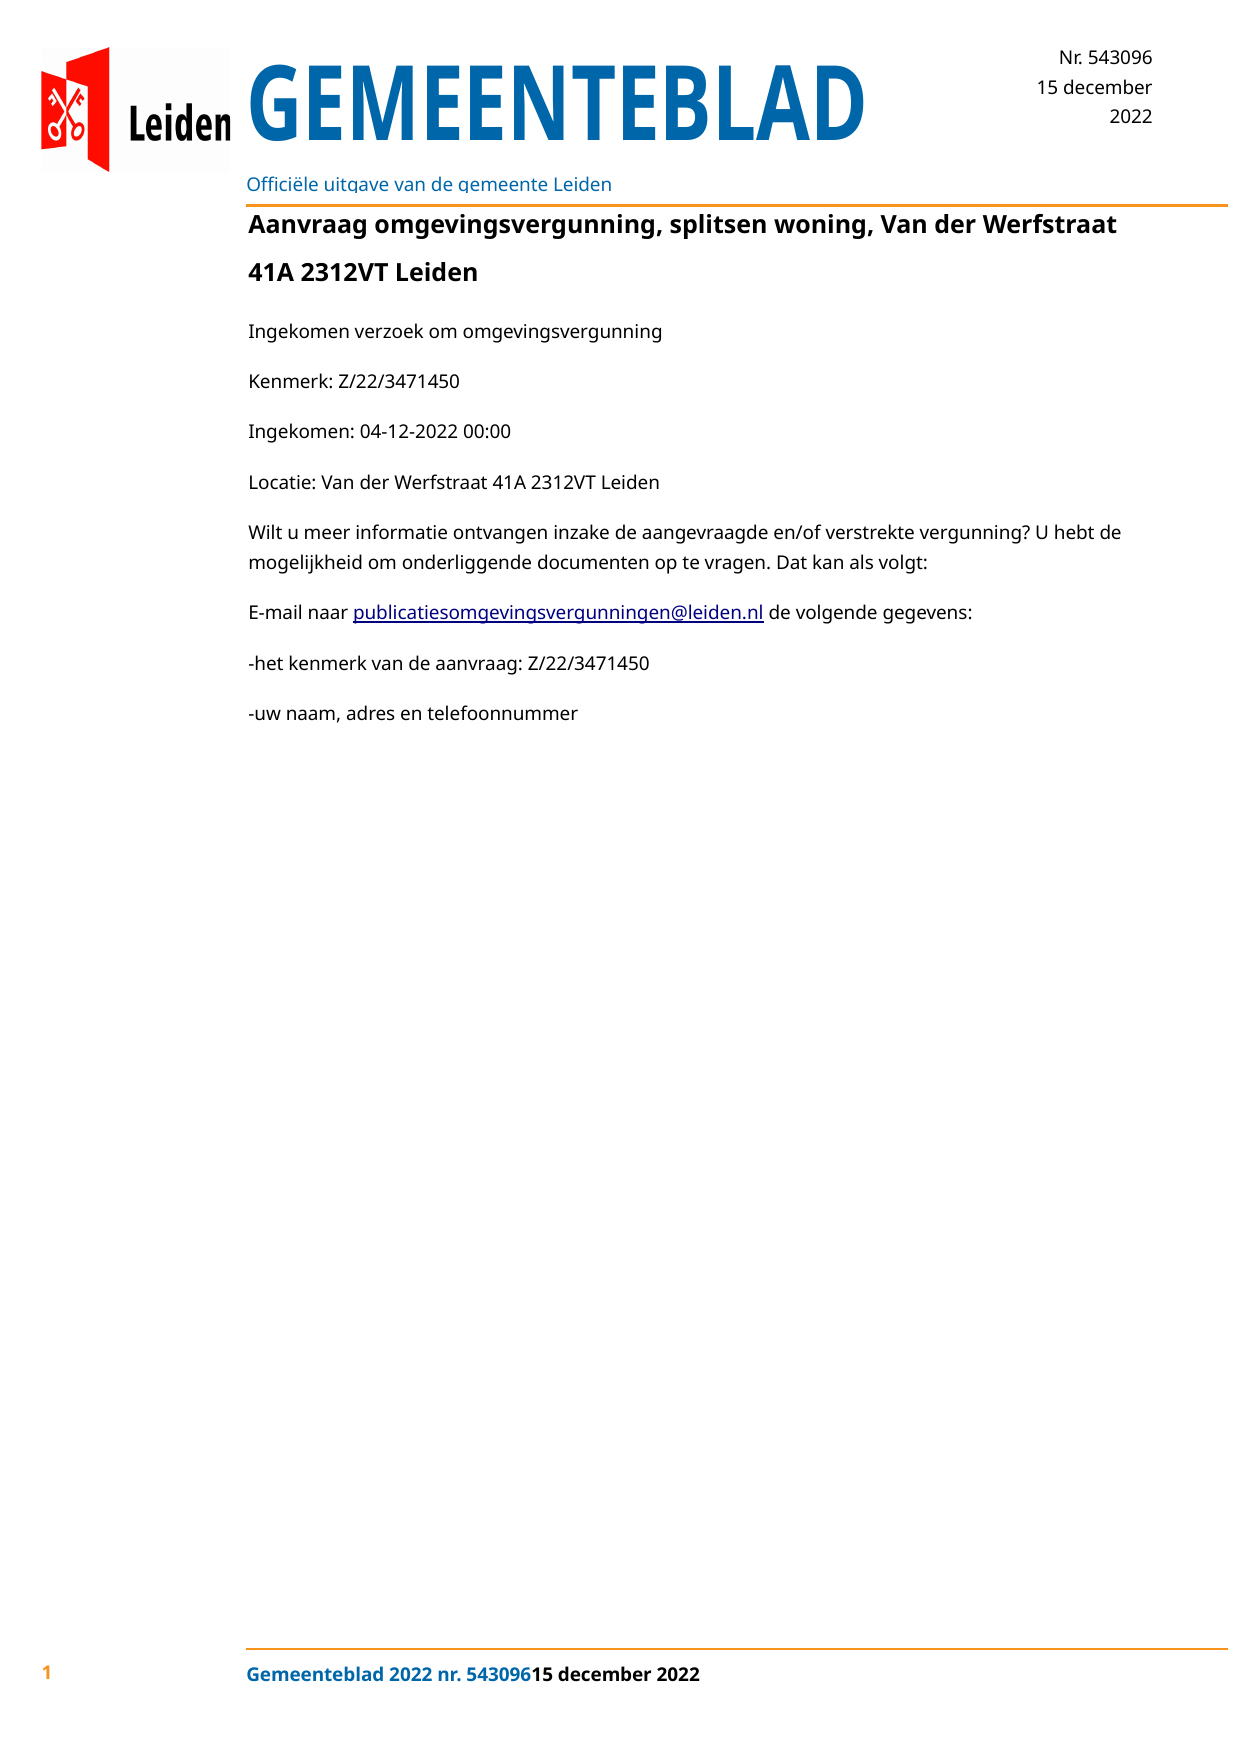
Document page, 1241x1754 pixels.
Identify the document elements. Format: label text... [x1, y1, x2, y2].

text Aanvraag omgevingsvergunning, splitsen woning, Van der Werfstraat 41A 2312VT Leiden [248, 207, 1152, 288]
text -uw naam, adres en telefoonnummer [248, 700, 1152, 726]
text Kenmerk: Z/22/3471450 [248, 368, 1152, 394]
picture [41, 47, 231, 172]
text -het kenmerk van de aanvraag: Z/22/3471450 [248, 650, 1152, 676]
text Locatie: Van der Werfstraat 41A 2312VT Leiden [248, 469, 1152, 495]
text Wilt u meer informatie ontvangen inzake de aangevraagde en/of verstrekte vergunning? U hebt de mogelijkheid om onderliggende documenten op te vragen. Dat kan als volgt: [248, 519, 1152, 575]
text E-mail naar publicatiesomgevingsvergunningen@leiden.nl de volgende gegevens: [248, 599, 1152, 625]
text Ingekomen: 04-12-2022 00:00 [248, 419, 1152, 444]
text Ingekomen verzoek om omgevingsvergunning [248, 318, 1152, 344]
